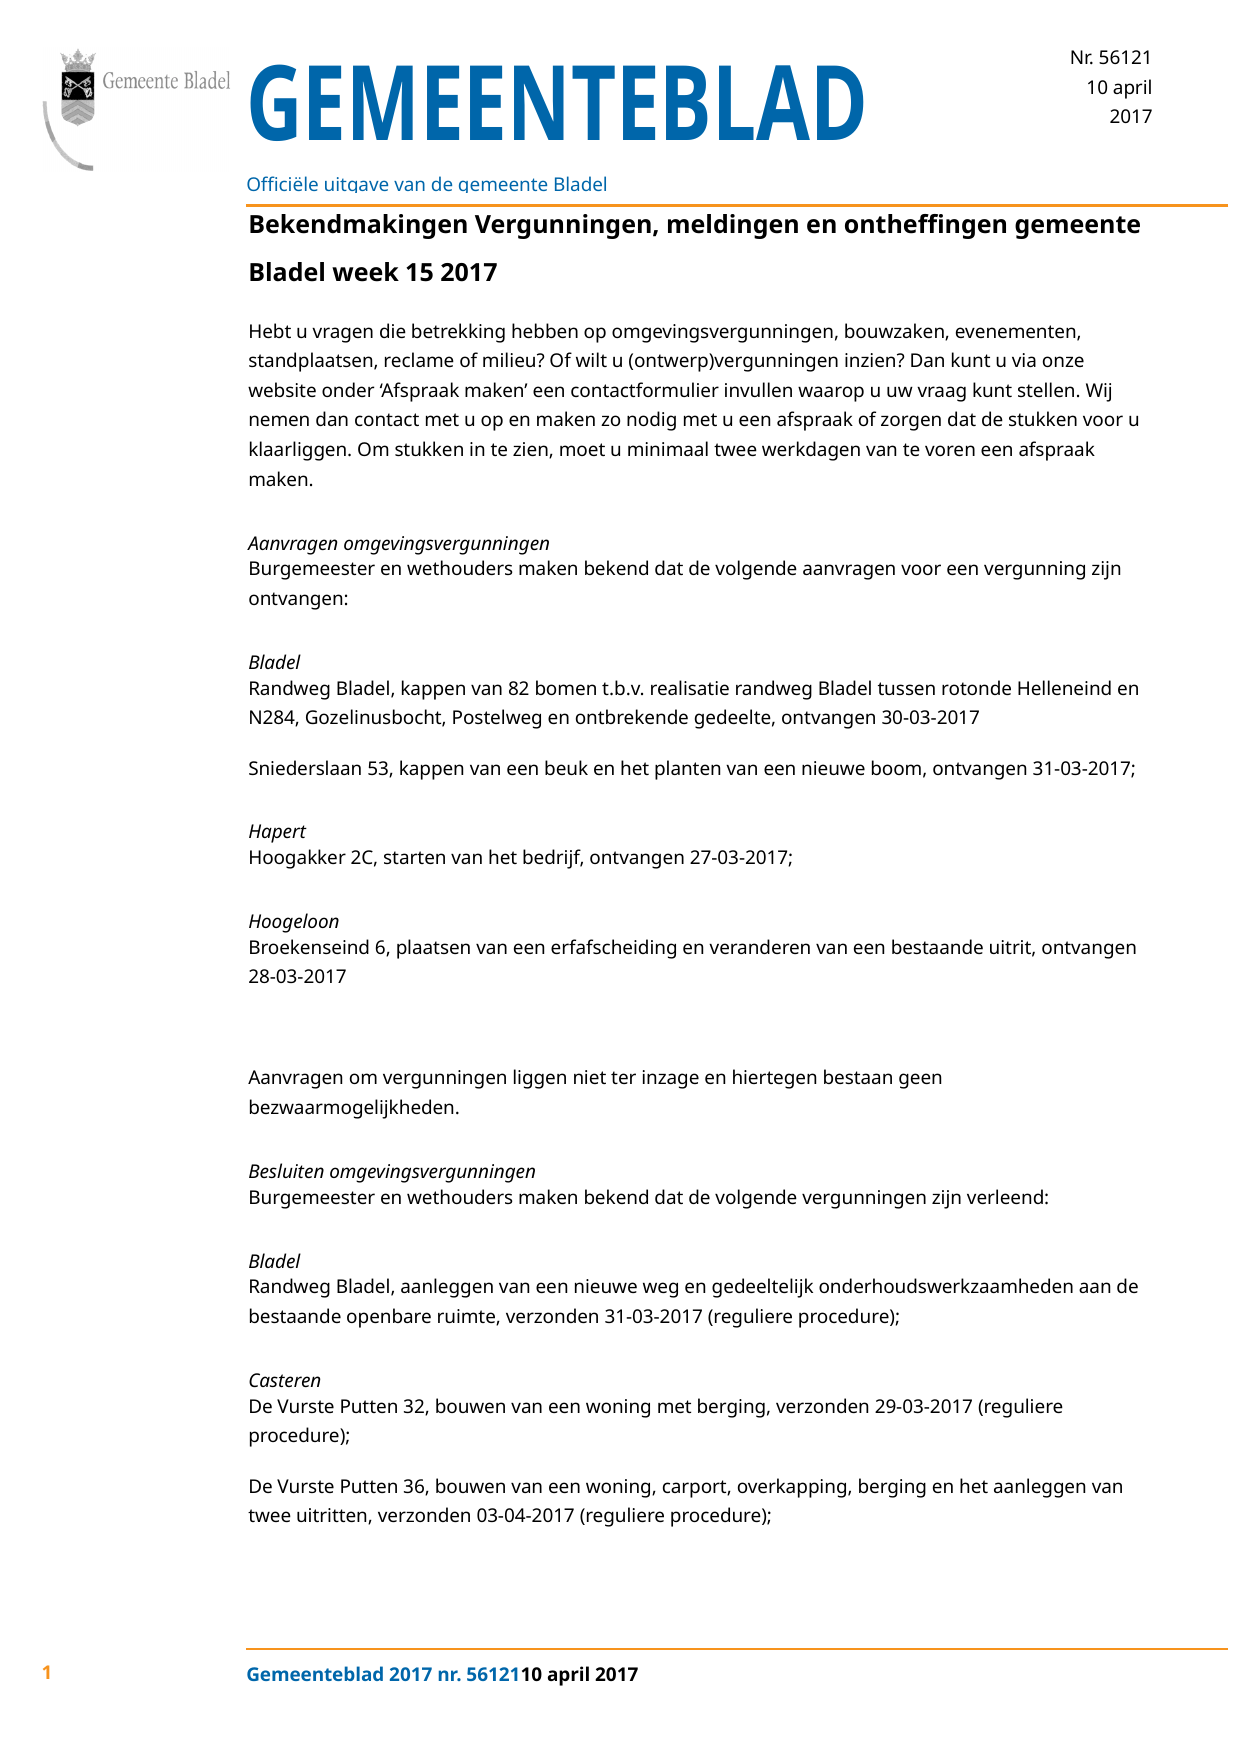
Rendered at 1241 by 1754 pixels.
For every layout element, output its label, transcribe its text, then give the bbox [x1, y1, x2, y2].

text Sniederslaan 53, kappen van een beuk en het planten van een nieuwe boom, ontvangen 31-03-2017; [248, 755, 1152, 781]
text De Vurste Putten 36, bouwen van een woning, carport, overkapping, berging en het aanleggen van twee uitritten, verzonden 03-04-2017 (reguliere procedure); [248, 1473, 1152, 1528]
text Bladel [248, 1248, 1152, 1273]
text Broekenseind 6, plaatsen van een erfafscheiding en veranderen van een bestaande uitrit, ontvangen 28-03-2017 [248, 934, 1152, 989]
text Randweg Bladel, aanleggen van een nieuwe weg en gedeeltelijk onderhoudswerkzaamheden aan de bestaande openbare ruimte, verzonden 31-03-2017 (reguliere procedure); [248, 1273, 1152, 1329]
text Aanvragen omgevingsvergunningen [248, 530, 1152, 556]
text Hoogeloon [248, 908, 1152, 934]
text Hoogakker 2C, starten van het bedrijf, ontvangen 27-03-2017; [248, 844, 1152, 870]
text Burgemeester en wethouders maken bekend dat de volgende vergunningen zijn verleend: [248, 1184, 1152, 1209]
text Burgemeester en wethouders maken bekend dat de volgende aanvragen voor een vergunning zijn ontvangen: [248, 556, 1152, 611]
text Aanvragen om vergunningen liggen niet ter inzage en hiertegen bestaan geen bezwaarmogelijkheden. [248, 1064, 1152, 1120]
text Randweg Bladel, kappen van 82 bomen t.b.v. realisatie randweg Bladel tussen rotonde Helleneind en N284, Gozelinusbocht, Postelweg en ontbrekende gedeelte, ontvangen 30-03-2017 [248, 675, 1152, 730]
text Hapert [248, 819, 1152, 844]
text Besluiten omgevingsvergunningen [248, 1158, 1152, 1184]
text Casteren [248, 1367, 1152, 1393]
text Hebt u vragen die betrekking hebben op omgevingsvergunningen, bouwzaken, evenementen, standplaatsen, reclame of milieu? Of wilt u (ontwerp)vergunningen inzien? Dan kunt u via onze website onder ‘Afspraak maken’ een contactformulier invullen waarop u uw vraag kunt stellen. Wij nemen dan contact met u op en maken zo nodig met u een afspraak of zorgen dat de stukken voor u klaarliggen. Om stukken in te zien, moet u minimaal twee werkdagen van te voren een afspraak maken. [248, 318, 1152, 492]
picture [41, 47, 231, 172]
text Bladel [248, 649, 1152, 675]
text De Vurste Putten 32, bouwen van een woning met berging, verzonden 29-03-2017 (reguliere procedure); [248, 1393, 1152, 1448]
text Bekendmakingen Vergunningen, meldingen en ontheffingen gemeente Bladel week 15 2017 [248, 207, 1152, 288]
